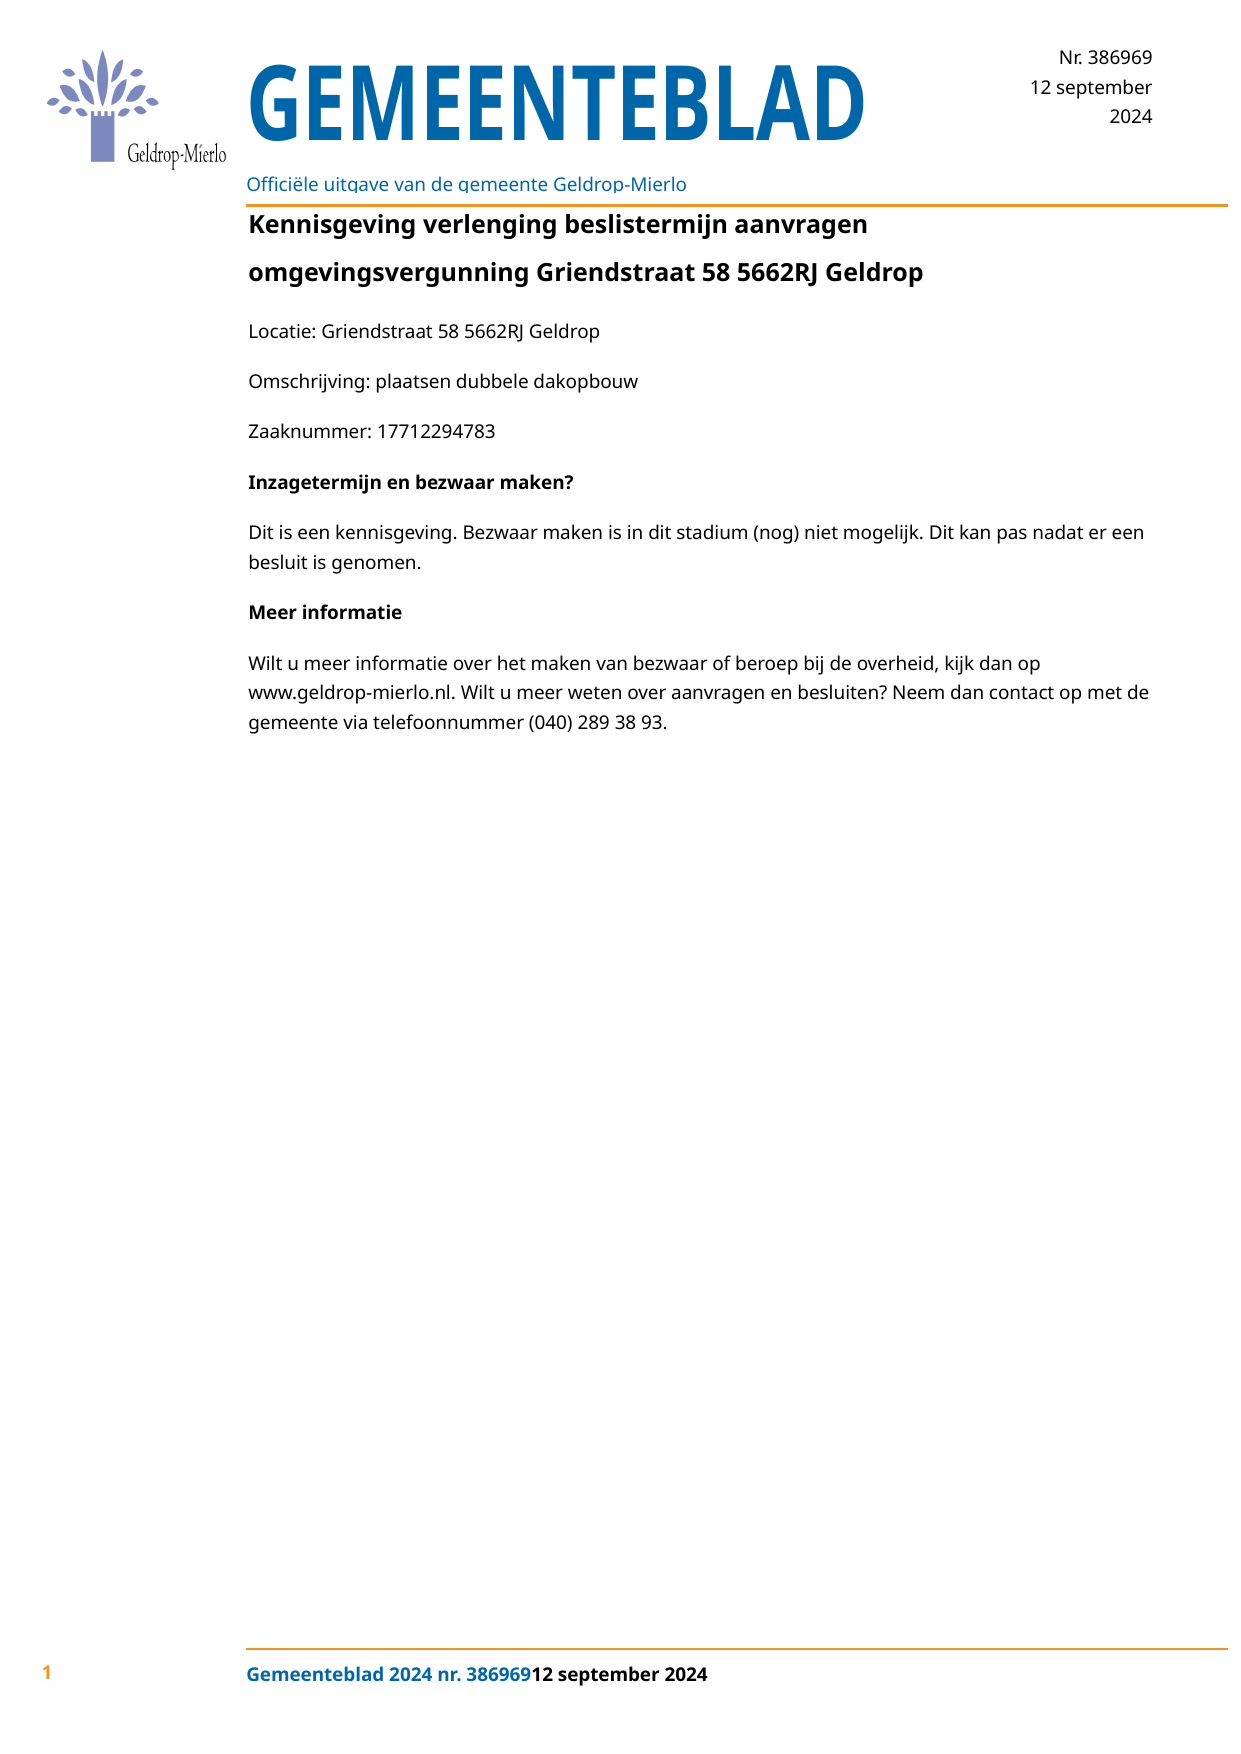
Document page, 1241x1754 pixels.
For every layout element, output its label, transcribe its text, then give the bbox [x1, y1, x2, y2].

picture [41, 47, 231, 172]
text Omschrijving: plaatsen dubbele dakopbouw [248, 368, 1152, 394]
text Dit is een kennisgeving. Bezwaar maken is in dit stadium (nog) niet mogelijk. Dit kan pas nadat er een besluit is genomen. [248, 519, 1152, 575]
text Meer informatie [248, 599, 1152, 625]
text Locatie: Griendstraat 58 5662RJ Geldrop [248, 318, 1152, 344]
text Inzagetermijn en bezwaar maken? [248, 469, 1152, 495]
text Wilt u meer informatie over het maken van bezwaar of beroep bij de overheid, kijk dan op www.geldrop-mierlo.nl. Wilt u meer weten over aanvragen en besluiten? Neem dan contact op met de gemeente via telefoonnummer (040) 289 38 93. [248, 650, 1152, 735]
text Zaaknummer: 17712294783 [248, 419, 1152, 444]
text Kennisgeving verlenging beslistermijn aanvragen omgevingsvergunning Griendstraat 58 5662RJ Geldrop [248, 207, 1152, 288]
